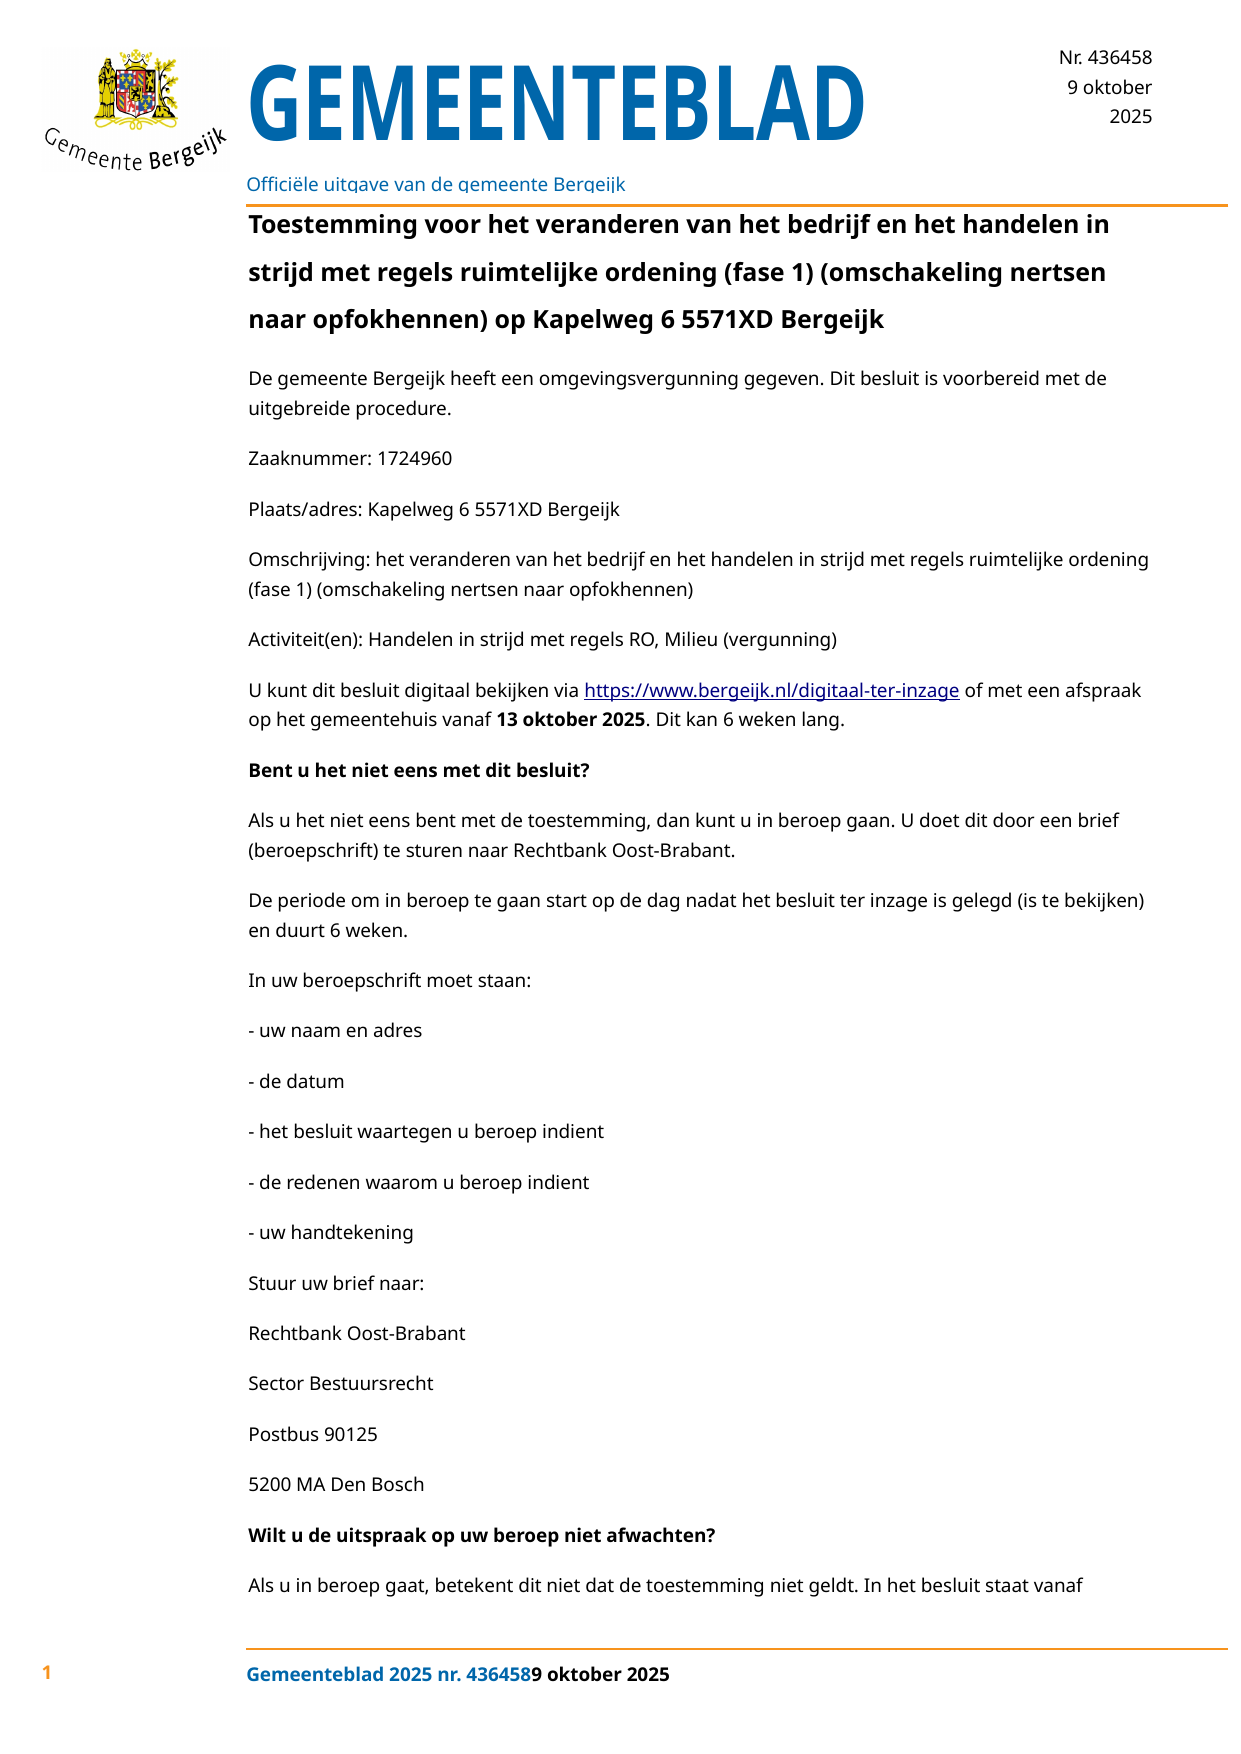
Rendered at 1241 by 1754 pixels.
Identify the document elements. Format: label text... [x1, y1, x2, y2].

text Omschrijving: het veranderen van het bedrijf en het handelen in strijd met regels ruimtelijke ordening (fase 1) (omschakeling nertsen naar opfokhennen) [248, 546, 1152, 602]
text Activiteit(en): Handelen in strijd met regels RO, Milieu (vergunning) [248, 626, 1152, 652]
text Wilt u de uitspraak op uw beroep niet afwachten? [248, 1522, 1152, 1547]
text Rechtbank Oost-Brabant [248, 1320, 1152, 1346]
text - de redenen waarom u beroep indient [248, 1169, 1152, 1194]
text Zaaknummer: 1724960 [248, 446, 1152, 471]
text De gemeente Bergeijk heeft een omgevingsvergunning gegeven. Dit besluit is voorbereid met de uitgebreide procedure. [248, 366, 1152, 421]
text Stuur uw brief naar: [248, 1270, 1152, 1295]
text In uw beroepschrift moet staan: [248, 967, 1152, 993]
text Sector Bestuursrecht [248, 1371, 1152, 1396]
text U kunt dit besluit digitaal bekijken via https://www.bergeijk.nl/digitaal-ter-inzage of met een afspraak op het gemeentehuis vanaf 13 oktober 2025. Dit kan 6 weken lang. [248, 677, 1152, 732]
text Als u in beroep gaat, betekent dit niet dat de toestemming niet geldt. In het besluit staat vanaf [248, 1572, 1152, 1598]
text Toestemming voor het veranderen van het bedrijf en het handelen in strijd met regels ruimtelijke ordening (fase 1) (omschakeling nertsen naar opfokhennen) op Kapelweg 6 5571XD Bergeijk [248, 207, 1152, 336]
text - uw handtekening [248, 1219, 1152, 1245]
text Bent u het niet eens met dit besluit? [248, 757, 1152, 782]
text Als u het niet eens bent met de toestemming, dan kunt u in beroep gaan. U doet dit door een brief (beroepschrift) te sturen naar Rechtbank Oost-Brabant. [248, 807, 1152, 862]
text Plaats/adres: Kapelweg 6 5571XD Bergeijk [248, 496, 1152, 522]
text - de datum [248, 1068, 1152, 1094]
text - uw naam en adres [248, 1018, 1152, 1043]
text 5200 MA Den Bosch [248, 1471, 1152, 1497]
picture [41, 47, 231, 172]
text - het besluit waartegen u beroep indient [248, 1118, 1152, 1144]
text Postbus 90125 [248, 1421, 1152, 1447]
text De periode om in beroep te gaan start op de dag nadat het besluit ter inzage is gelegd (is te bekijken) en duurt 6 weken. [248, 887, 1152, 942]
